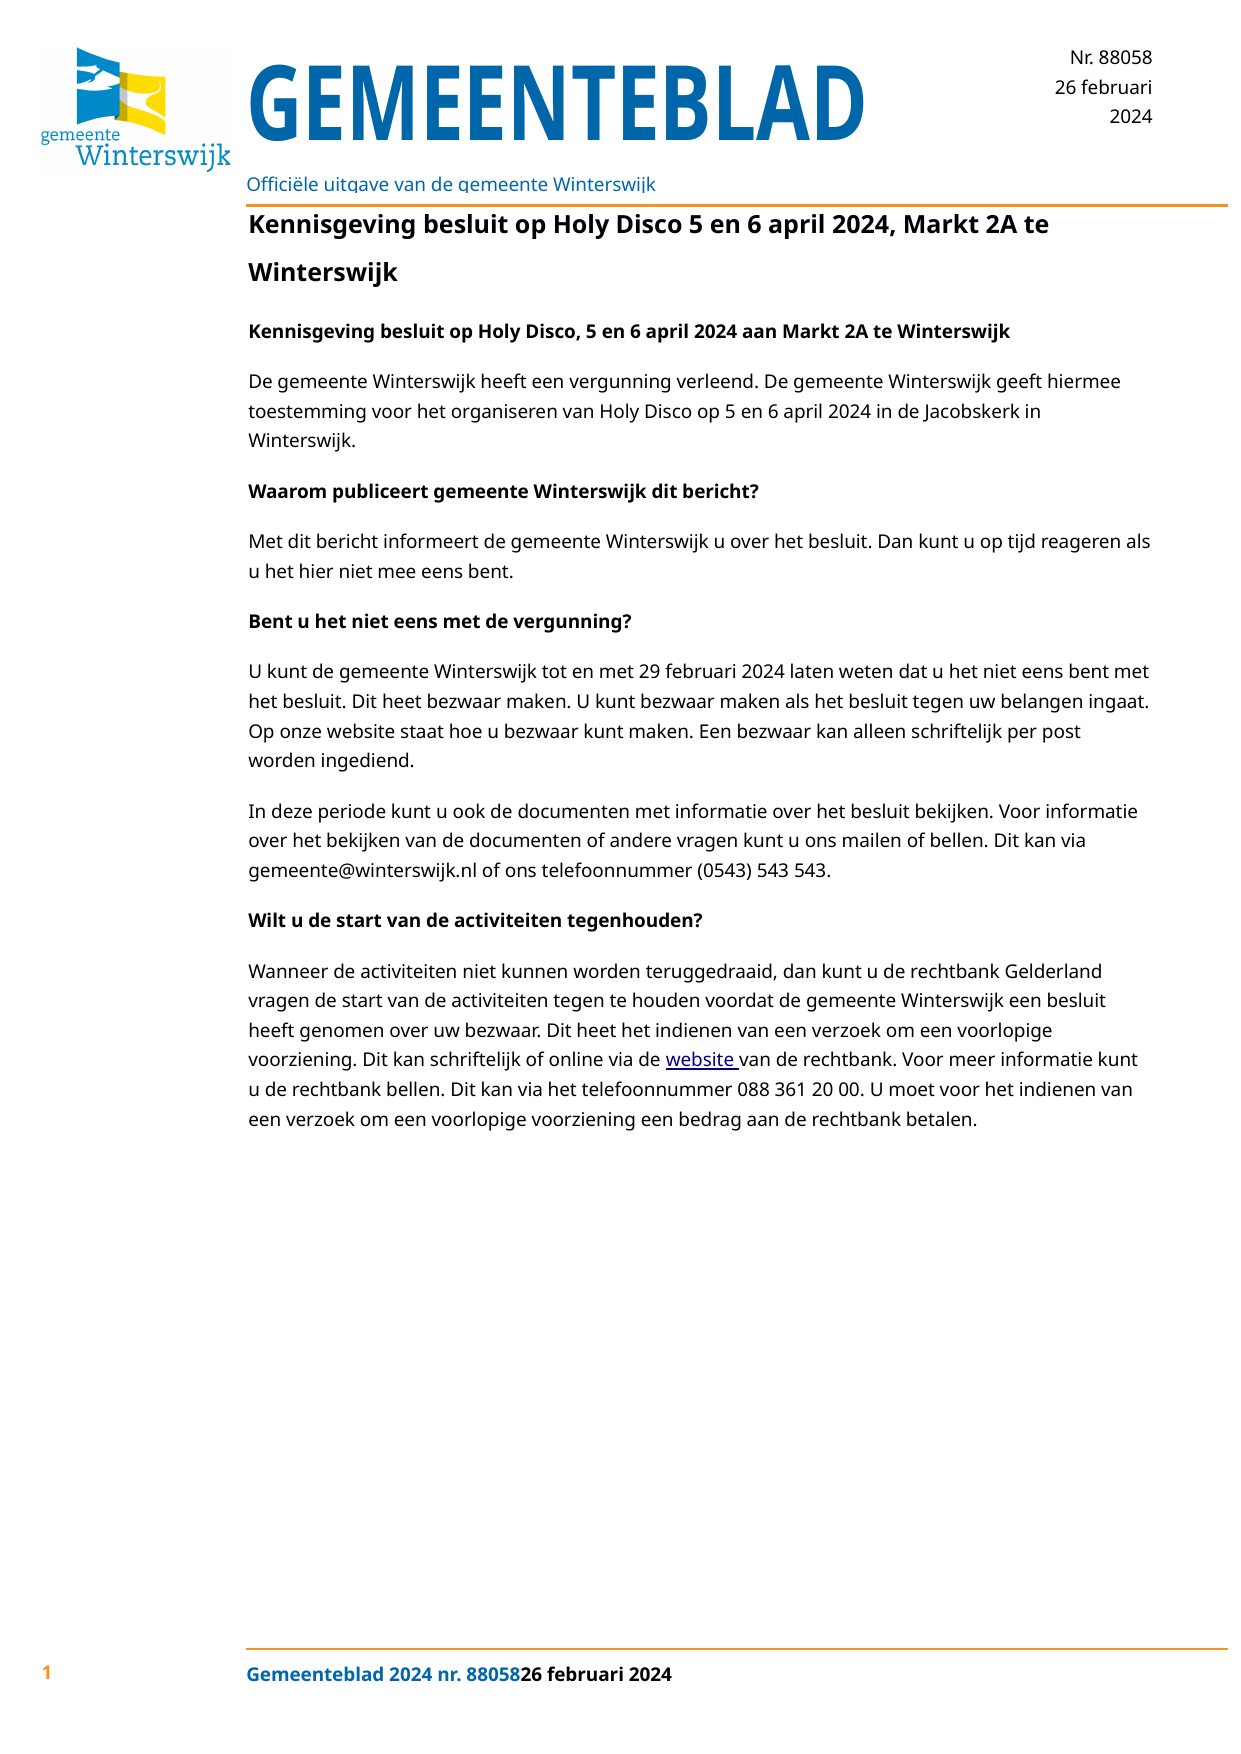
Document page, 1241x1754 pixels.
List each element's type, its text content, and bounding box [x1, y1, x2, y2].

picture [225, 153, 231, 162]
text U kunt de gemeente Winterswijk tot en met 29 februari 2024 laten weten dat u het niet eens bent met het besluit. Dit heet bezwaar maken. U kunt bezwaar maken als het besluit tegen uw belangen ingaat. Op onze website staat hoe u bezwaar kunt maken. Een bezwaar kan alleen schriftelijk per post worden ingediend. [248, 659, 1152, 773]
text Wilt u de start van de activiteiten tegenhouden? [248, 907, 1152, 933]
text Waarom publiceert gemeente Winterswijk dit bericht? [248, 478, 1152, 504]
text Kennisgeving besluit op Holy Disco, 5 en 6 april 2024 aan Markt 2A te Winterswijk [248, 318, 1152, 344]
picture [41, 47, 231, 172]
text Bent u het niet eens met de vergunning? [248, 608, 1152, 634]
text Met dit bericht informeert de gemeente Winterswijk u over het besluit. Dan kunt u op tijd reageren als u het hier niet mee eens bent. [248, 528, 1152, 584]
text Kennisgeving besluit op Holy Disco 5 en 6 april 2024, Markt 2A te Winterswijk [248, 207, 1152, 288]
text In deze periode kunt u ook de documenten met informatie over het besluit bekijken. Voor informatie over het bekijken van de documenten of andere vragen kunt u ons mailen of bellen. Dit kan via gemeente@winterswijk.nl of ons telefoonnummer (0543) 543 543. [248, 798, 1152, 883]
text De gemeente Winterswijk heeft een vergunning verleend. De gemeente Winterswijk geeft hiermee toestemming voor het organiseren van Holy Disco op 5 en 6 april 2024 in de Jacobskerk in Winterswijk. [248, 368, 1152, 453]
text Wanneer de activiteiten niet kunnen worden teruggedraaid, dan kunt u de rechtbank Gelderland vragen de start van de activiteiten tegen te houden voordat de gemeente Winterswijk een besluit heeft genomen over uw bezwaar. Dit heet het indienen van een verzoek om een voorlopige voorziening. Dit kan schriftelijk of online via de website van de rechtbank. Voor meer informatie kunt u de rechtbank bellen. Dit kan via het telefoonnummer 088 361 20 00. U moet voor het indienen van een verzoek om een voorlopige voorziening een bedrag aan de rechtbank betalen. [248, 958, 1152, 1132]
